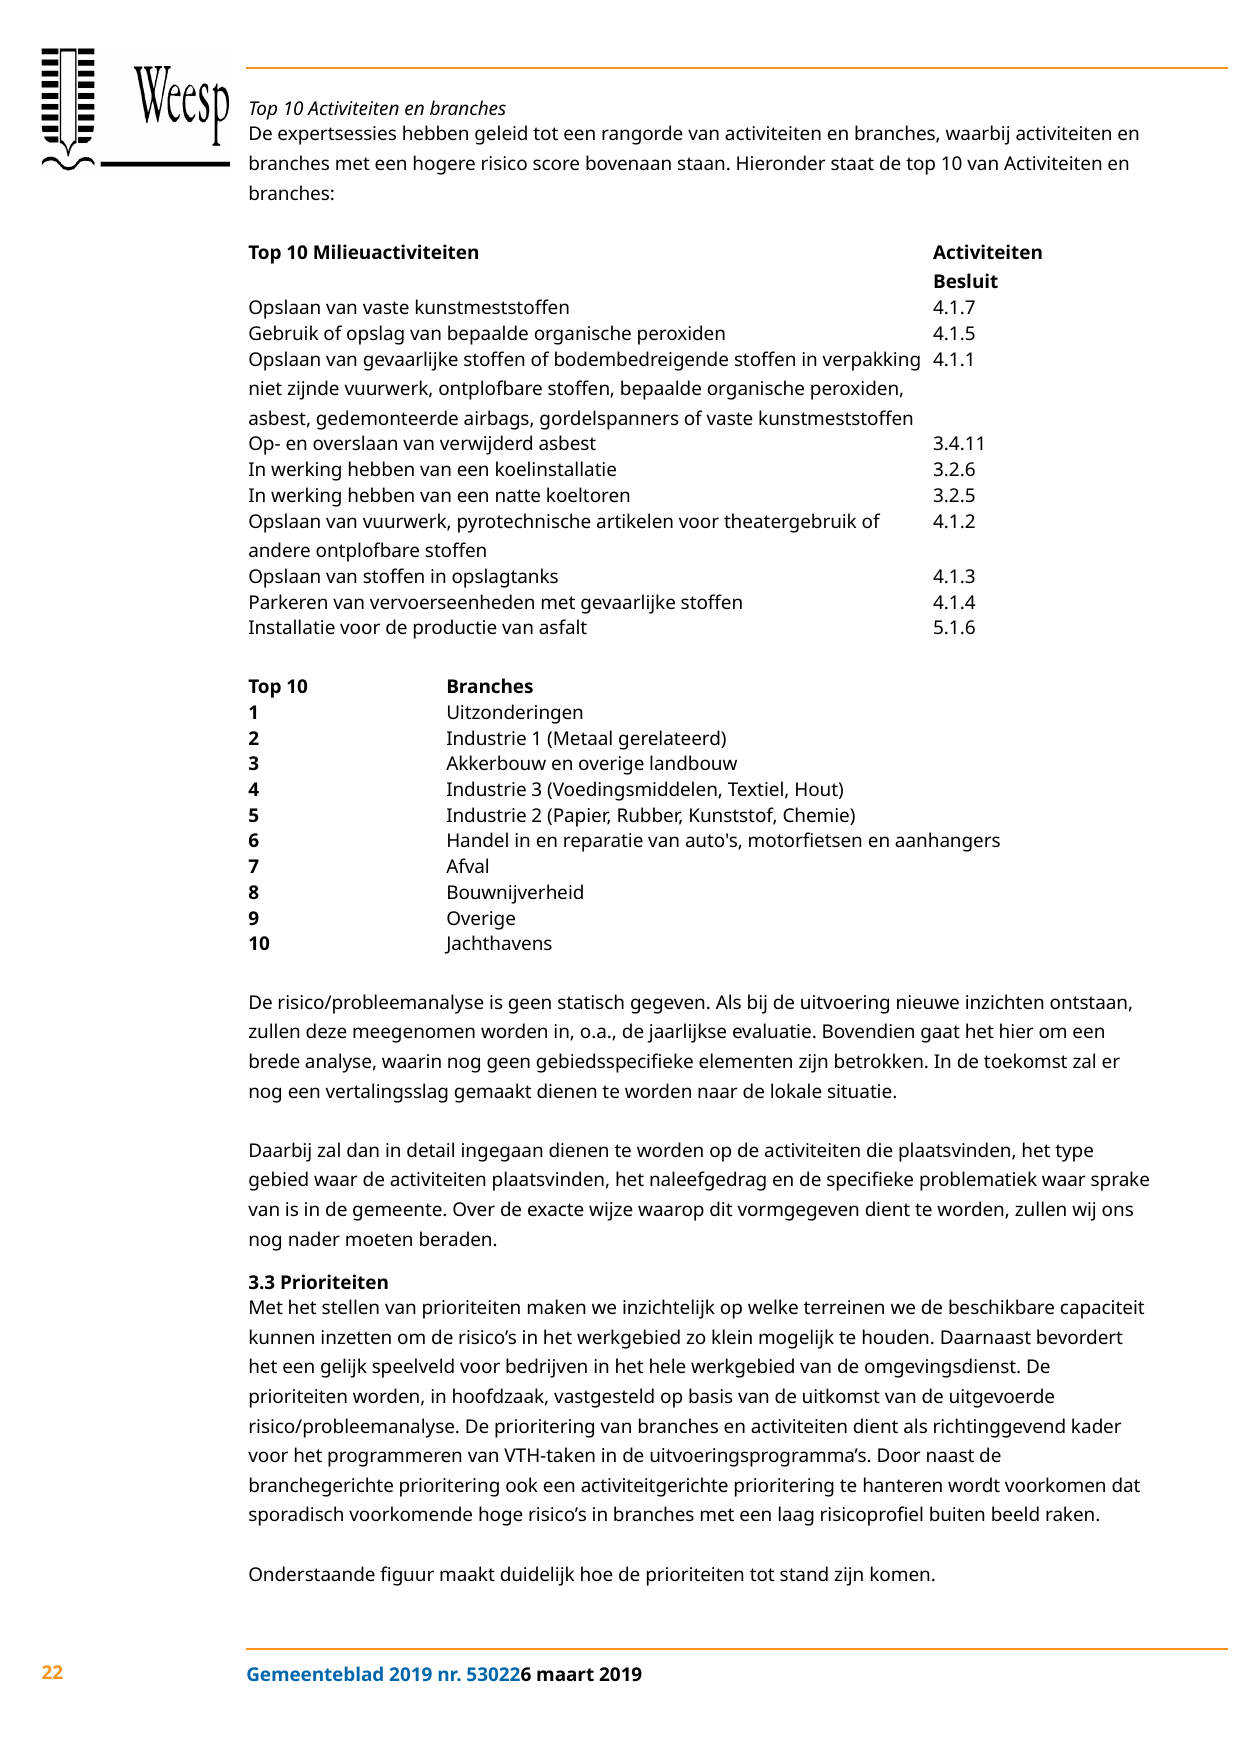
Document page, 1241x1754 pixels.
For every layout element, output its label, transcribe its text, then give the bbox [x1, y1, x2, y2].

table_cell Uitzonderingen [446, 699, 1152, 725]
table_cell Installatie voor de productie van asfalt [248, 615, 933, 640]
table_cell 9 [248, 905, 446, 931]
table_cell 4.1.4 [933, 589, 1152, 614]
text 3.3 Prioriteiten [248, 1269, 1152, 1294]
table_cell Opslaan van gevaarlijke stoffen of bodembedreigende stoffen in verpakking niet zijnde vuurwerk, ontplofbare stoffen, bepaalde organische peroxiden, asbest, gedemonteerde airbags, gordelspanners of vaste kunstmeststoffen [248, 346, 933, 431]
table_cell 4 [248, 776, 446, 802]
table_cell 6 [248, 828, 446, 853]
table_cell 4.1.3 [933, 563, 1152, 589]
table_cell 3.4.11 [933, 431, 1152, 456]
table_cell 4.1.2 [933, 508, 1152, 563]
table_cell Bouwnijverheid [446, 879, 1152, 905]
text Met het stellen van prioriteiten maken we inzichtelijk op welke terreinen we de beschikbare capaciteit kunnen inzetten om de risico’s in het werkgebied zo klein mogelijk te houden. Daarnaast bevordert het een gelijk speelveld voor bedrijven in het hele werkgebied van de omgevingsdienst. De prioriteiten worden, in hoofdzaak, vastgesteld op basis van de uitkomst van de uitgevoerde risico/probleemanalyse. De prioritering van branches en activiteiten dient als richtinggevend kader voor het programmeren van VTH-taken in de uitvoeringsprogramma’s. Door naast de branchegerichte prioritering ook een activiteitgerichte prioritering te hanteren wordt voorkomen dat sporadisch voorkomende hoge risico’s in branches met een laag risicoprofiel buiten beeld raken. [248, 1294, 1152, 1527]
picture [41, 47, 231, 172]
table_cell 2 [248, 725, 446, 750]
table_cell Opslaan van vaste kunstmeststoffen [248, 294, 933, 320]
table_cell Akkerbouw en overige landbouw [446, 750, 1152, 776]
table_cell Handel in en reparatie van auto's, motorfietsen en aanhangers [446, 828, 1152, 853]
table_cell 8 [248, 879, 446, 905]
table_cell Jachthavens [446, 931, 1152, 956]
table_cell Industrie 2 (Papier, Rubber, Kunststof, Chemie) [446, 802, 1152, 828]
table_cell 3.2.6 [933, 456, 1152, 482]
table_cell Parkeren van vervoerseenheden met gevaarlijke stoffen [248, 589, 933, 614]
table_cell 3.2.5 [933, 482, 1152, 508]
table_header Top 10 Milieuactiviteiten [248, 239, 933, 294]
table_cell Industrie 1 (Metaal gerelateerd) [446, 725, 1152, 750]
table_cell Overige [446, 905, 1152, 931]
table_cell 3 [248, 750, 446, 776]
text Daarbij zal dan in detail ingegaan dienen te worden op de activiteiten die plaatsvinden, het type gebied waar de activiteiten plaatsvinden, het naleefgedrag en de specifieke problematiek waar sprake van is in de gemeente. Over de exacte wijze waarop dit vormgegeven dient te worden, zullen wij ons nog nader moeten beraden. [248, 1137, 1152, 1251]
table_cell 4.1.7 [933, 294, 1152, 320]
table_cell 10 [248, 931, 446, 956]
table_cell Industrie 3 (Voedingsmiddelen, Textiel, Hout) [446, 776, 1152, 802]
table_cell Afval [446, 853, 1152, 879]
table_cell In werking hebben van een koelinstallatie [248, 456, 933, 482]
table_cell In werking hebben van een natte koeltoren [248, 482, 933, 508]
table_header Activiteiten Besluit [933, 239, 1152, 294]
table_header Top 10 [248, 673, 446, 699]
table_cell Gebruik of opslag van bepaalde organische peroxiden [248, 320, 933, 346]
table_cell Opslaan van stoffen in opslagtanks [248, 563, 933, 589]
table_cell 1 [248, 699, 446, 725]
table_cell 4.1.5 [933, 320, 1152, 346]
table_cell 4.1.1 [933, 346, 1152, 431]
text De expertsessies hebben geleid tot een rangorde van activiteiten en branches, waarbij activiteiten en branches met een hogere risico score bovenaan staan. Hieronder staat de top 10 van Activiteiten en branches: [248, 121, 1152, 205]
table_cell 5.1.6 [933, 615, 1152, 640]
text Onderstaande figuur maakt duidelijk hoe de prioriteiten tot stand zijn komen. [248, 1561, 1152, 1587]
text Top 10 Activiteiten en branches [248, 95, 1152, 121]
table_cell 5 [248, 802, 446, 828]
text De risico/probleemanalyse is geen statisch gegeven. Als bij de uitvoering nieuwe inzichten ontstaan, zullen deze meegenomen worden in, o.a., de jaarlijkse evaluatie. Bovendien gaat het hier om een brede analyse, waarin nog geen gebiedsspecifieke elementen zijn betrokken. In de toekomst zal er nog een vertalingsslag gemaakt dienen te worden naar de lokale situatie. [248, 989, 1152, 1103]
table_cell 7 [248, 853, 446, 879]
table_cell Opslaan van vuurwerk, pyrotechnische artikelen voor theatergebruik of andere ontplofbare stoffen [248, 508, 933, 563]
table_cell Op- en overslaan van verwijderd asbest [248, 431, 933, 456]
table_header Branches [446, 673, 1152, 699]
